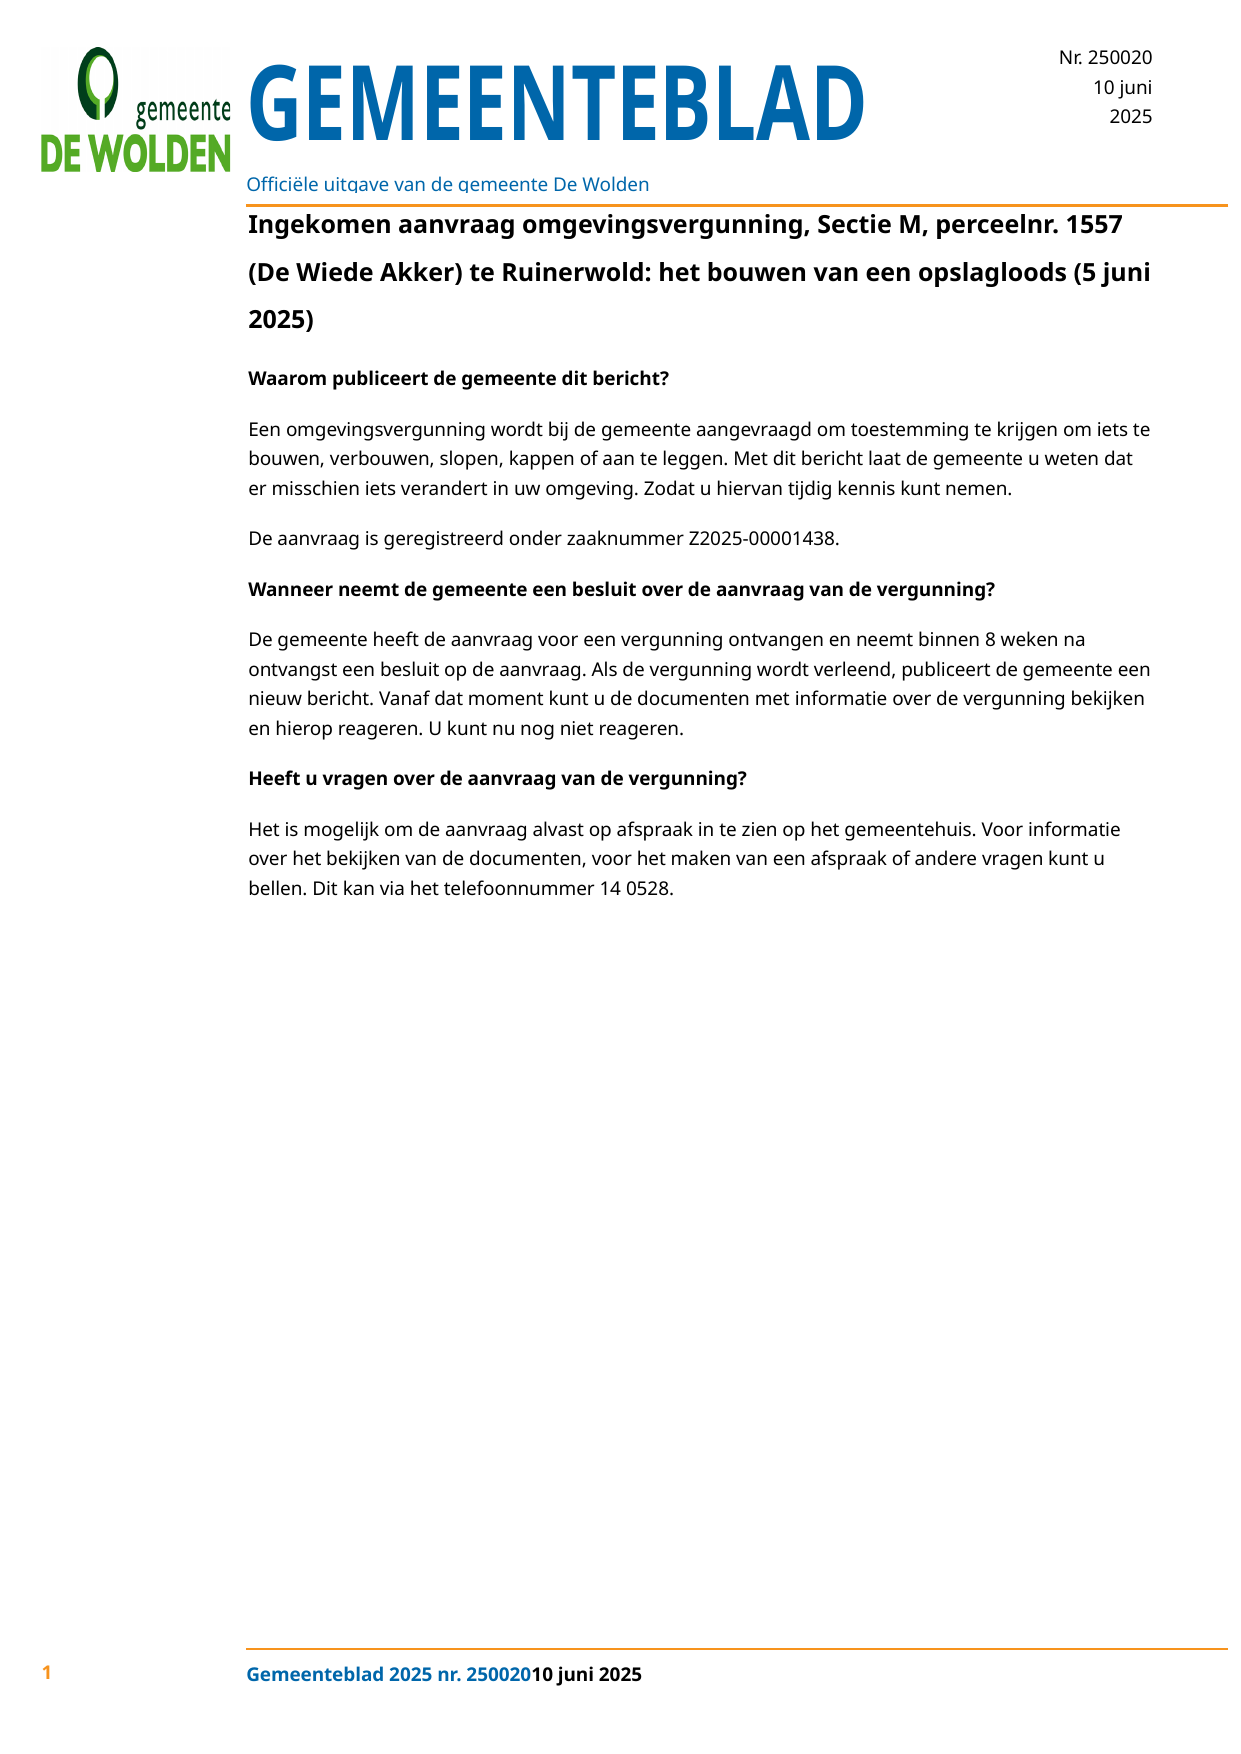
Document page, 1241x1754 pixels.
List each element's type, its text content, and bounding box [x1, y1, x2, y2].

picture [41, 47, 231, 172]
text Een omgevingsvergunning wordt bij de gemeente aangevraagd om toestemming te krijgen om iets te bouwen, verbouwen, slopen, kappen of aan te leggen. Met dit bericht laat de gemeente u weten dat er misschien iets verandert in uw omgeving. Zodat u hiervan tijdig kennis kunt nemen. [248, 416, 1152, 501]
text Wanneer neemt de gemeente een besluit over de aanvraag van de vergunning? [248, 576, 1152, 602]
text Het is mogelijk om de aanvraag alvast op afspraak in te zien op het gemeentehuis. Voor informatie over het bekijken van de documenten, voor het maken van een afspraak of andere vragen kunt u bellen. Dit kan via het telefoonnummer 14 0528. [248, 816, 1152, 901]
text Ingekomen aanvraag omgevingsvergunning, Sectie M, perceelnr. 1557 (De Wiede Akker) te Ruinerwold: het bouwen van een opslagloods (5 juni 2025) [248, 207, 1152, 336]
text De gemeente heeft de aanvraag voor een vergunning ontvangen en neemt binnen 8 weken na ontvangst een besluit op de aanvraag. Als de vergunning wordt verleend, publiceert de gemeente een nieuw bericht. Vanaf dat moment kunt u de documenten met informatie over de vergunning bekijken en hierop reageren. U kunt nu nog niet reageren. [248, 626, 1152, 741]
text Waarom publiceert de gemeente dit bericht? [248, 366, 1152, 391]
text Heeft u vragen over de aanvraag van de vergunning? [248, 766, 1152, 791]
text De aanvraag is geregistreerd onder zaaknummer Z2025-00001438. [248, 526, 1152, 551]
